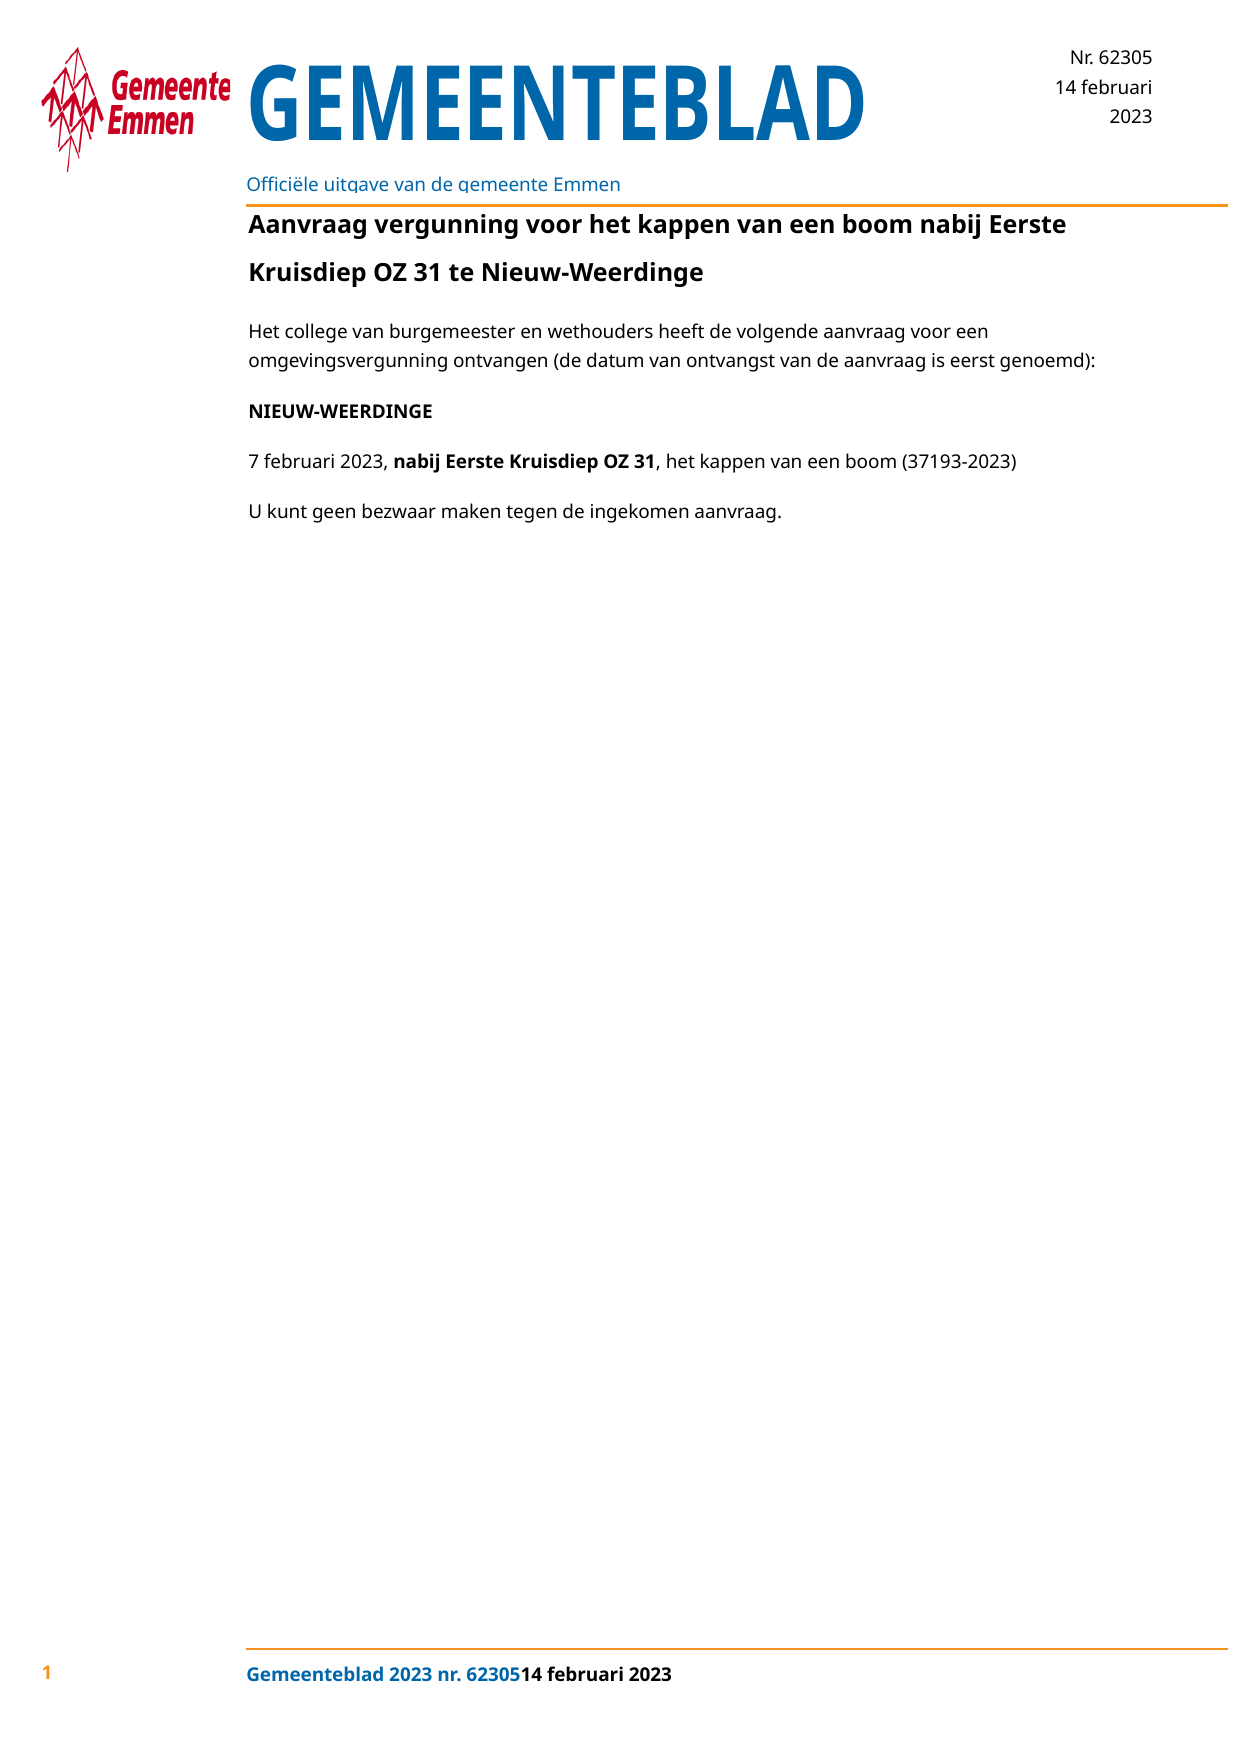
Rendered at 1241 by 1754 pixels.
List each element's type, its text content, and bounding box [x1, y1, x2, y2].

text 7 februari 2023, nabij Eerste Kruisdiep OZ 31, het kappen van een boom (37193-2023) [248, 448, 1152, 474]
picture [41, 47, 231, 172]
text Het college van burgemeester en wethouders heeft de volgende aanvraag voor een omgevingsvergunning ontvangen (de datum van ontvangst van de aanvraag is eerst genoemd): [248, 318, 1152, 373]
text Aanvraag vergunning voor het kappen van een boom nabij Eerste Kruisdiep OZ 31 te Nieuw-Weerdinge [248, 207, 1152, 288]
text NIEUW-WEERDINGE [248, 398, 1152, 424]
text U kunt geen bezwaar maken tegen de ingekomen aanvraag. [248, 499, 1152, 524]
